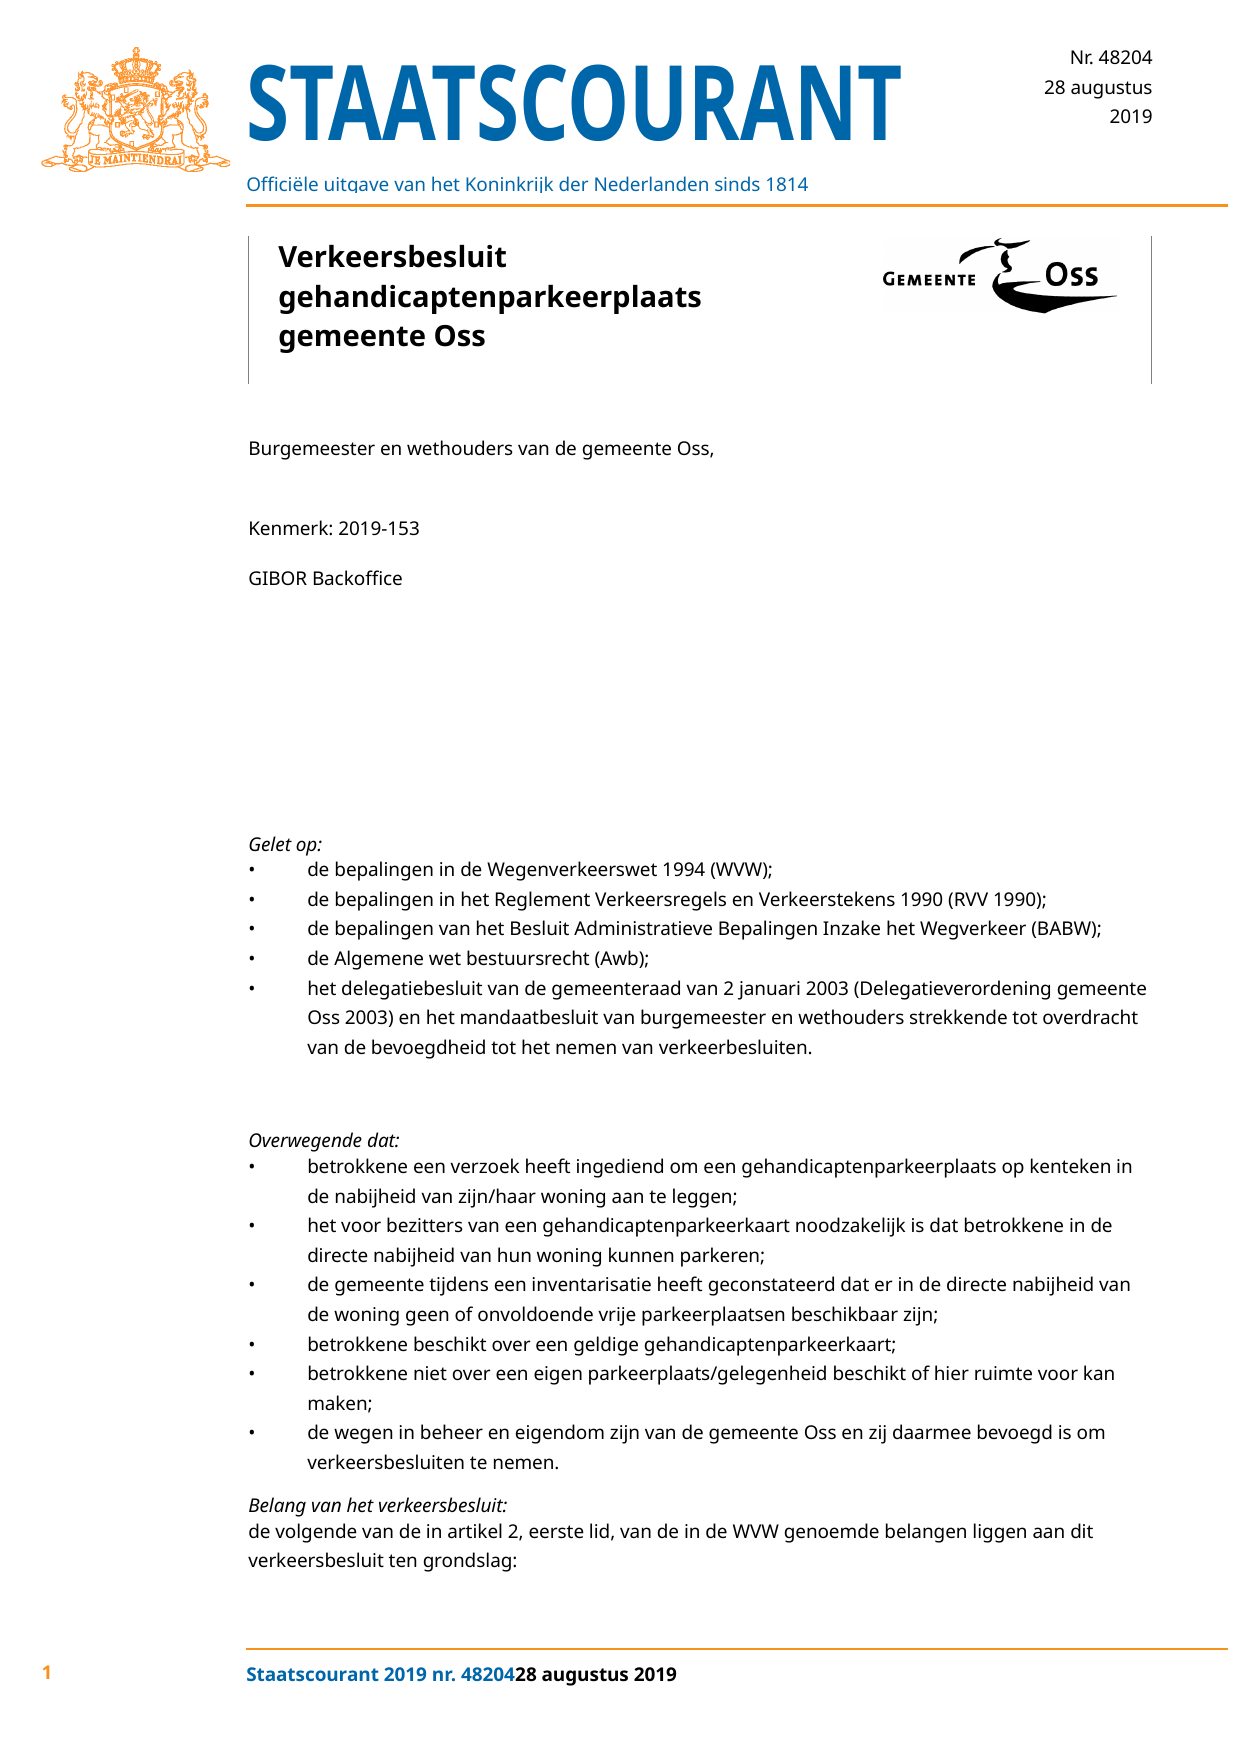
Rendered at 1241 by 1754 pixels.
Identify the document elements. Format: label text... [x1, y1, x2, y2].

list het voor bezitters van een gehandicaptenparkeerkaart noodzakelijk is dat betrokkene in de directe nabijheid van hun woning kunnen parkeren; [248, 1212, 1152, 1268]
text Gelet op: [248, 831, 1152, 856]
list de wegen in beheer en eigendom zijn van de gemeente Oss en zij daarmee bevoegd is om verkeersbesluiten te nemen. [248, 1419, 1152, 1475]
list de bepalingen in de Wegenverkeerswet 1994 (WVW); [248, 856, 1152, 882]
list de bepalingen in het Reglement Verkeersregels en Verkeerstekens 1990 (RVV 1990); [248, 886, 1152, 912]
text Burgemeester en wethouders van de gemeente Oss, [248, 435, 1152, 460]
text de volgende van de in artikel 2, eerste lid, van de in de WVW genoemde belangen liggen aan dit verkeersbesluit ten grondslag: [248, 1518, 1152, 1573]
text GIBOR Backoffice [248, 565, 1152, 591]
list betrokkene niet over een eigen parkeerplaats/gelegenheid beschikt of hier ruimte voor kan maken; [248, 1360, 1152, 1416]
list het delegatiebesluit van de gemeenteraad van 2 januari 2003 (Delegatieverordening gemeente Oss 2003) en het mandaatbesluit van burgemeester en wethouders strekkende tot overdracht van de bevoegdheid tot het nemen van verkeerbesluiten. [248, 975, 1152, 1060]
text Overwegende dat: [248, 1127, 1152, 1153]
list de bepalingen van het Besluit Administratieve Bepalingen Inzake het Wegverkeer (BABW); [248, 916, 1152, 941]
list betrokkene een verzoek heeft ingediend om een gehandicaptenparkeerplaats op kenteken in de nabijheid van zijn/haar woning aan te leggen; [248, 1153, 1152, 1208]
list de Algemene wet bestuursrecht (Awb); [248, 945, 1152, 971]
picture [882, 236, 1119, 314]
list de gemeente tijdens een inventarisatie heeft geconstateerd dat er in de directe nabijheid van de woning geen of onvoldoende vrije parkeerplaatsen beschikbaar zijn; [248, 1272, 1152, 1327]
table_header Verkeersbesluit gehandicaptenparkeerplaats gemeente Oss [249, 236, 850, 384]
list betrokkene beschikt over een geldige gehandicaptenparkeerkaart; [248, 1331, 1152, 1356]
table_header [850, 236, 1151, 384]
picture [41, 47, 231, 172]
text Kenmerk: 2019-153 [248, 515, 1152, 540]
text Belang van het verkeersbesluit: [248, 1492, 1152, 1518]
